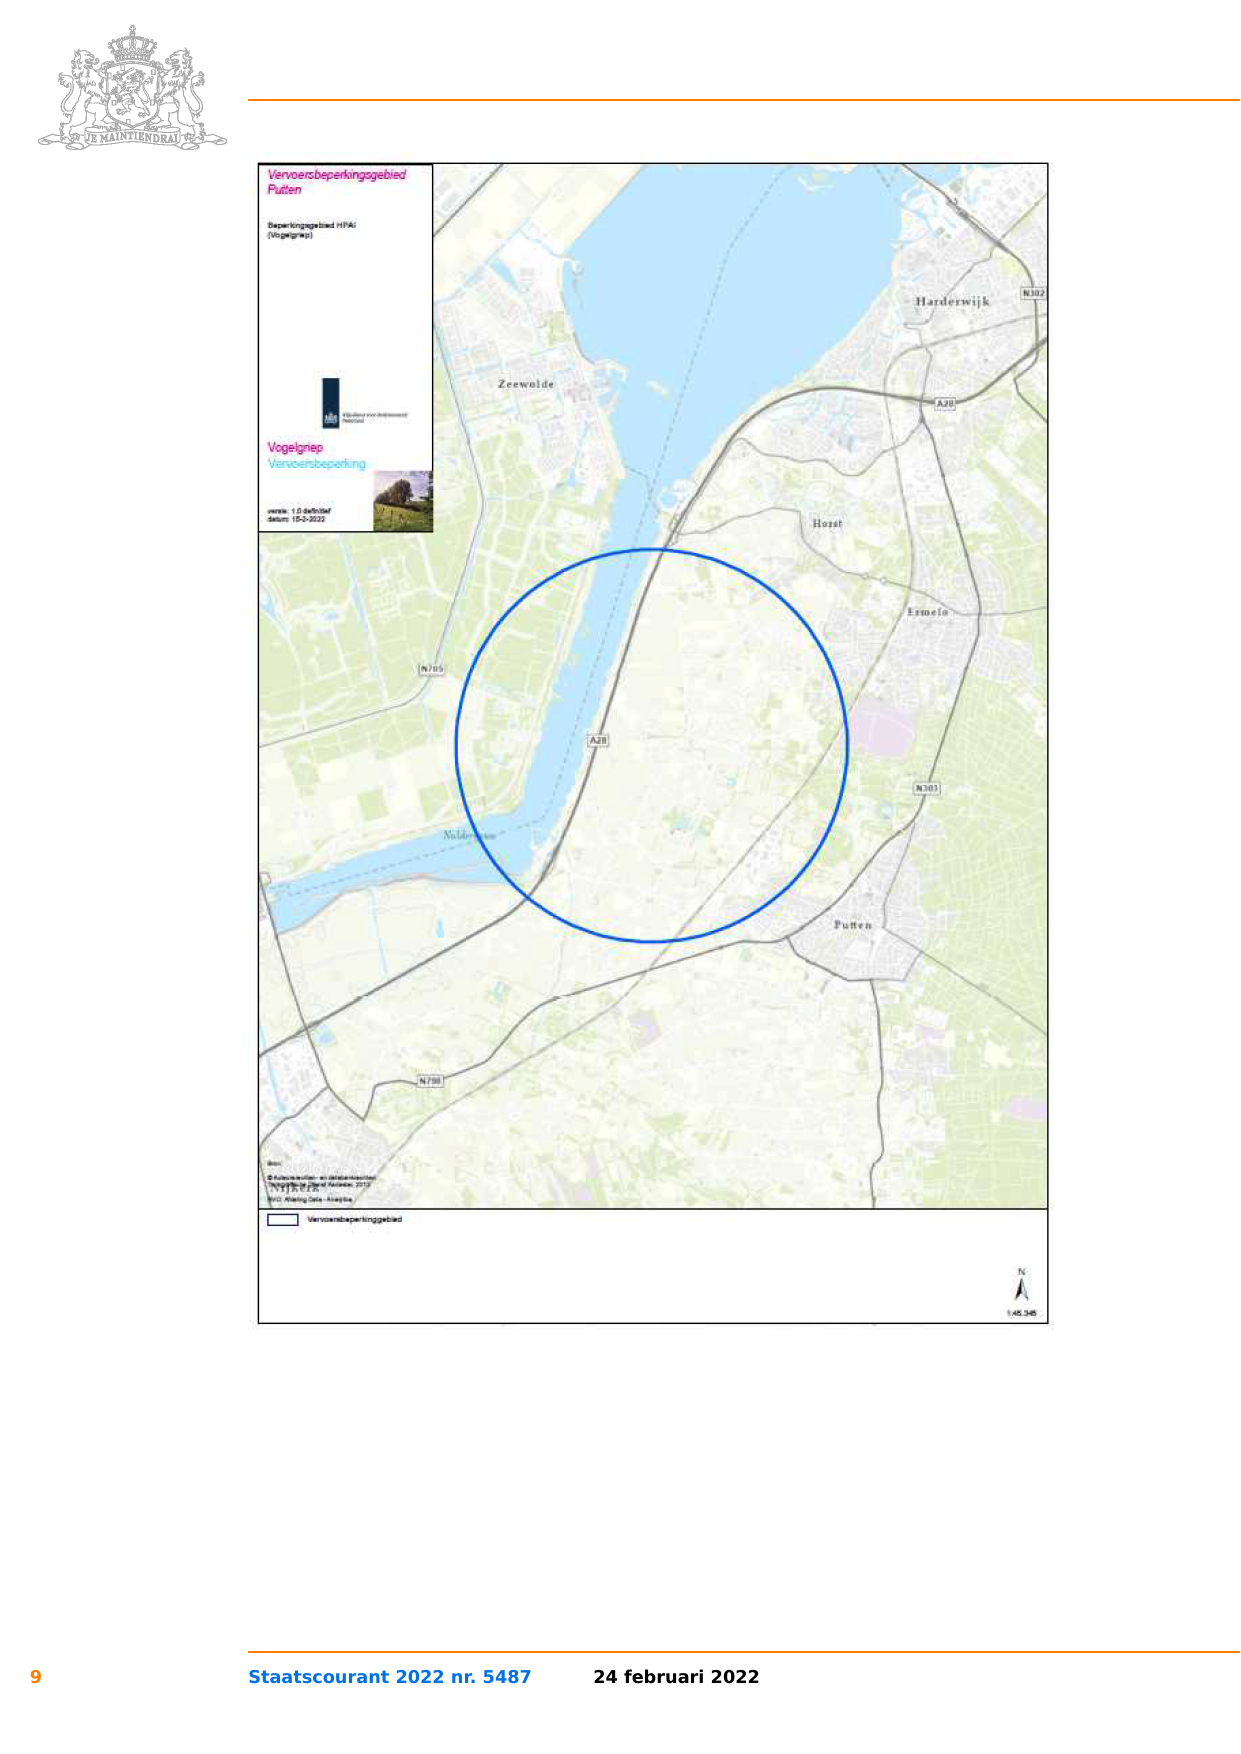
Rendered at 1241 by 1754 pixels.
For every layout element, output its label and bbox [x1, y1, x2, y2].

picture [248, 151, 1058, 1339]
picture [38, 25, 227, 150]
